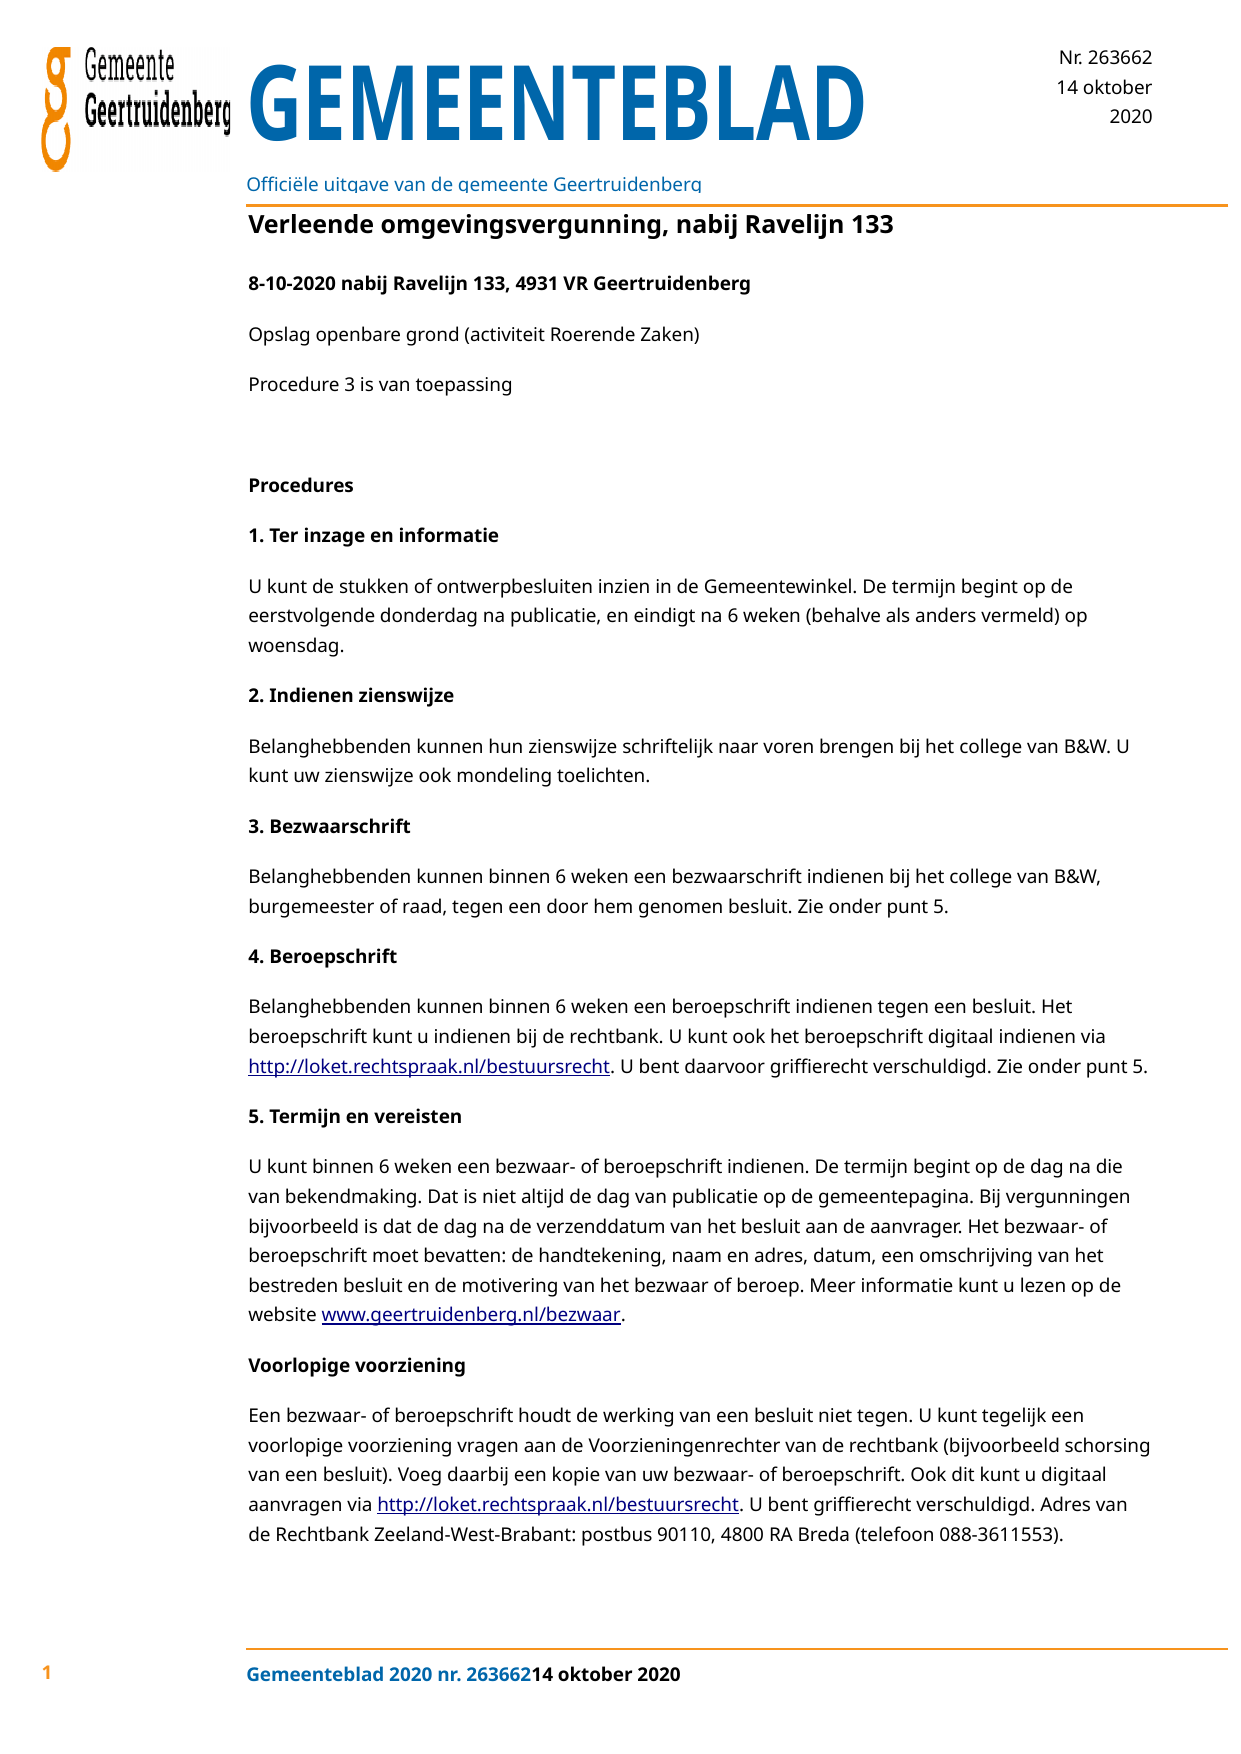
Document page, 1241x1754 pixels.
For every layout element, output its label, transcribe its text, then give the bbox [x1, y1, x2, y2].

text 5. Termijn en vereisten [248, 1103, 1152, 1129]
text Belanghebbenden kunnen binnen 6 weken een beroepschrift indienen tegen een besluit. Het beroepschrift kunt u indienen bij de rechtbank. U kunt ook het beroepschrift digitaal indienen via http://loket.rechtspraak.nl/bestuursrecht. U bent daarvoor griffierecht verschuldigd. Zie onder punt 5. [248, 994, 1152, 1078]
picture [41, 47, 231, 172]
text 2. Indienen zienswijze [248, 682, 1152, 708]
text Opslag openbare grond (activiteit Roerende Zaken) [248, 321, 1152, 346]
text U kunt binnen 6 weken een bezwaar- of beroepschrift indienen. De termijn begint op de dag na die van bekendmaking. Dat is niet altijd de dag van publicatie op de gemeentepagina. Bij vergunningen bijvoorbeeld is dat de dag na de verzenddatum van het besluit aan de aanvrager. Het bezwaar- of beroepschrift moet bevatten: de handtekening, naam en adres, datum, een omschrijving van het bestreden besluit en de motivering van het bezwaar of beroep. Meer informatie kunt u lezen op de website www.geertruidenberg.nl/bezwaar. [248, 1154, 1152, 1327]
text 3. Bezwaarschrift [248, 813, 1152, 838]
text Procedure 3 is van toepassing [248, 371, 1152, 397]
text 8-10-2020 nabij Ravelijn 133, 4931 VR Geertruidenberg [248, 270, 1152, 296]
text 1. Ter inzage en informatie [248, 522, 1152, 548]
text U kunt de stukken of ontwerpbesluiten inzien in de Gemeentewinkel. De termijn begint op de eerstvolgende donderdag na publicatie, en eindigt na 6 weken (behalve als anders vermeld) op woensdag. [248, 573, 1152, 658]
text Belanghebbenden kunnen hun zienswijze schriftelijk naar voren brengen bij het college van B&W. U kunt uw zienswijze ook mondeling toelichten. [248, 733, 1152, 788]
text Een bezwaar- of beroepschrift houdt de werking van een besluit niet tegen. U kunt tegelijk een voorlopige voorziening vragen aan de Voorzieningenrechter van de rechtbank (bijvoorbeeld schorsing van een besluit). Voeg daarbij een kopie van uw bezwaar- of beroepschrift. Ook dit kunt u digitaal aanvragen via http://loket.rechtspraak.nl/bestuursrecht. U bent griffierecht verschuldigd. Adres van de Rechtbank Zeeland-West-Brabant: postbus 90110, 4800 RA Breda (telefoon 088-3611553). [248, 1402, 1152, 1546]
text Procedures [248, 472, 1152, 498]
text Belanghebbenden kunnen binnen 6 weken een bezwaarschrift indienen bij het college van B&W, burgemeester of raad, tegen een door hem genomen besluit. Zie onder punt 5. [248, 863, 1152, 918]
text Voorlopige voorziening [248, 1352, 1152, 1378]
text Verleende omgevingsvergunning, nabij Ravelijn 133 [248, 207, 1152, 241]
text 4. Beroepschrift [248, 943, 1152, 969]
